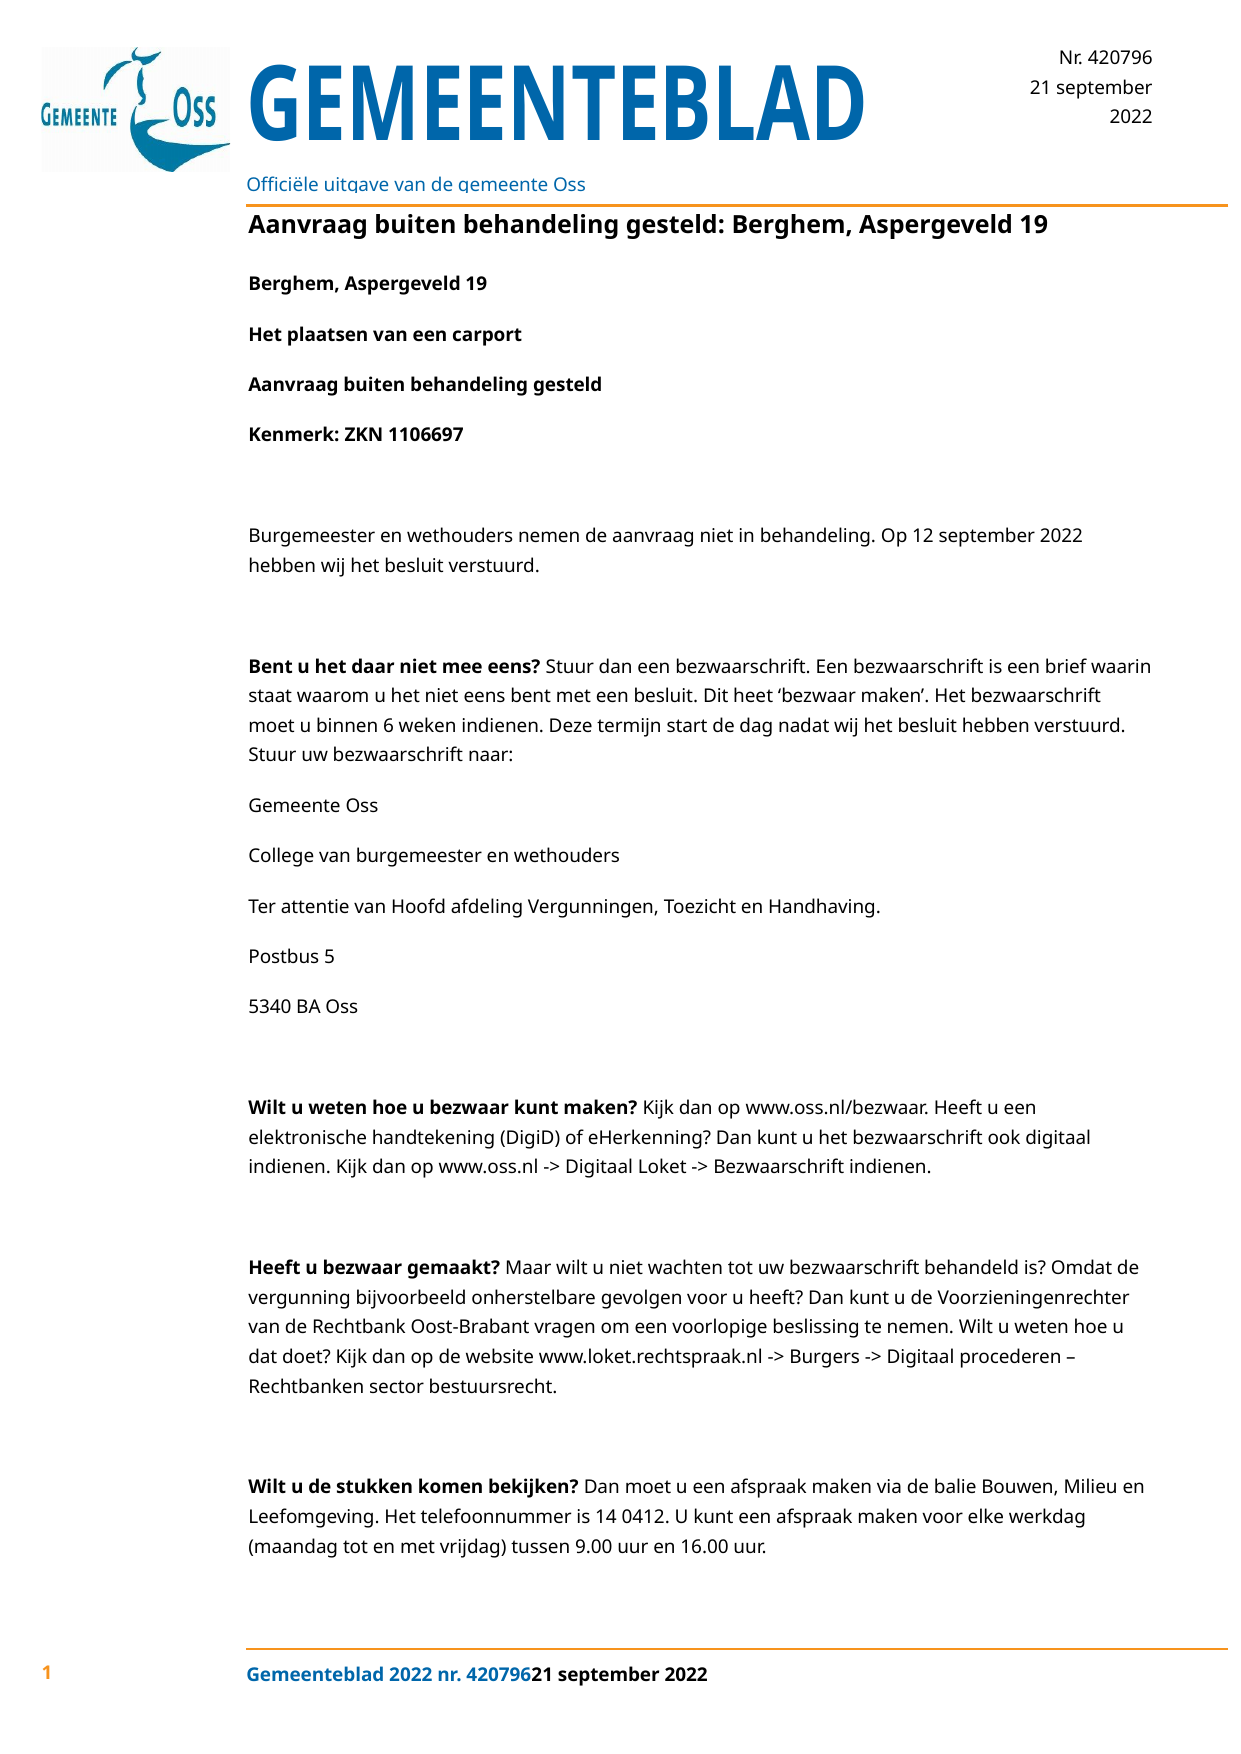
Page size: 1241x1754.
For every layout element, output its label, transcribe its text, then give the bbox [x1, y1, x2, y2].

text Wilt u de stukken komen bekijken? Dan moet u een afspraak maken via de balie Bouwen, Milieu en Leefomgeving. Het telefoonnummer is 14 0412. U kunt een afspraak maken voor elke werkdag (maandag tot en met vrijdag) tussen 9.00 uur en 16.00 uur. [248, 1474, 1152, 1558]
text College van burgemeester en wethouders [248, 842, 1152, 868]
text Kenmerk: ZKN 1106697 [248, 422, 1152, 447]
text 5340 BA Oss [248, 994, 1152, 1019]
text Heeft u bezwaar gemaakt? Maar wilt u niet wachten tot uw bezwaarschrift behandeld is? Omdat de vergunning bijvoorbeeld onherstelbare gevolgen voor u heeft? Dan kunt u de Voorzieningenrechter van de Rechtbank Oost-Brabant vragen om een voorlopige beslissing te nemen. Wilt u weten hoe u dat doet? Kijk dan op de website www.loket.rechtspraak.nl -> Burgers -> Digitaal procederen – Rechtbanken sector bestuursrecht. [248, 1254, 1152, 1398]
text Aanvraag buiten behandeling gesteld: Berghem, Aspergeveld 19 [248, 207, 1152, 241]
text Het plaatsen van een carport [248, 321, 1152, 346]
text Postbus 5 [248, 943, 1152, 969]
text Burgemeester en wethouders nemen de aanvraag niet in behandeling. Op 12 september 2022 hebben wij het besluit verstuurd. [248, 522, 1152, 578]
text Wilt u weten hoe u bezwaar kunt maken? Kijk dan op www.oss.nl/bezwaar. Heeft u een elektronische handtekening (DigiD) of eHerkenning? Dan kunt u het bezwaarschrift ook digitaal indienen. Kijk dan op www.oss.nl -> Digitaal Loket -> Bezwaarschrift indienen. [248, 1094, 1152, 1179]
picture [41, 47, 231, 172]
text Bent u het daar niet mee eens? Stuur dan een bezwaarschrift. Een bezwaarschrift is een brief waarin staat waarom u het niet eens bent met een besluit. Dit heet ‘bezwaar maken’. Het bezwaarschrift moet u binnen 6 weken indienen. Deze termijn start de dag nadat wij het besluit hebben verstuurd. Stuur uw bezwaarschrift naar: [248, 653, 1152, 767]
text Berghem, Aspergeveld 19 [248, 270, 1152, 296]
text Aanvraag buiten behandeling gesteld [248, 371, 1152, 397]
text Gemeente Oss [248, 792, 1152, 818]
text Ter attentie van Hoofd afdeling Vergunningen, Toezicht en Handhaving. [248, 893, 1152, 918]
